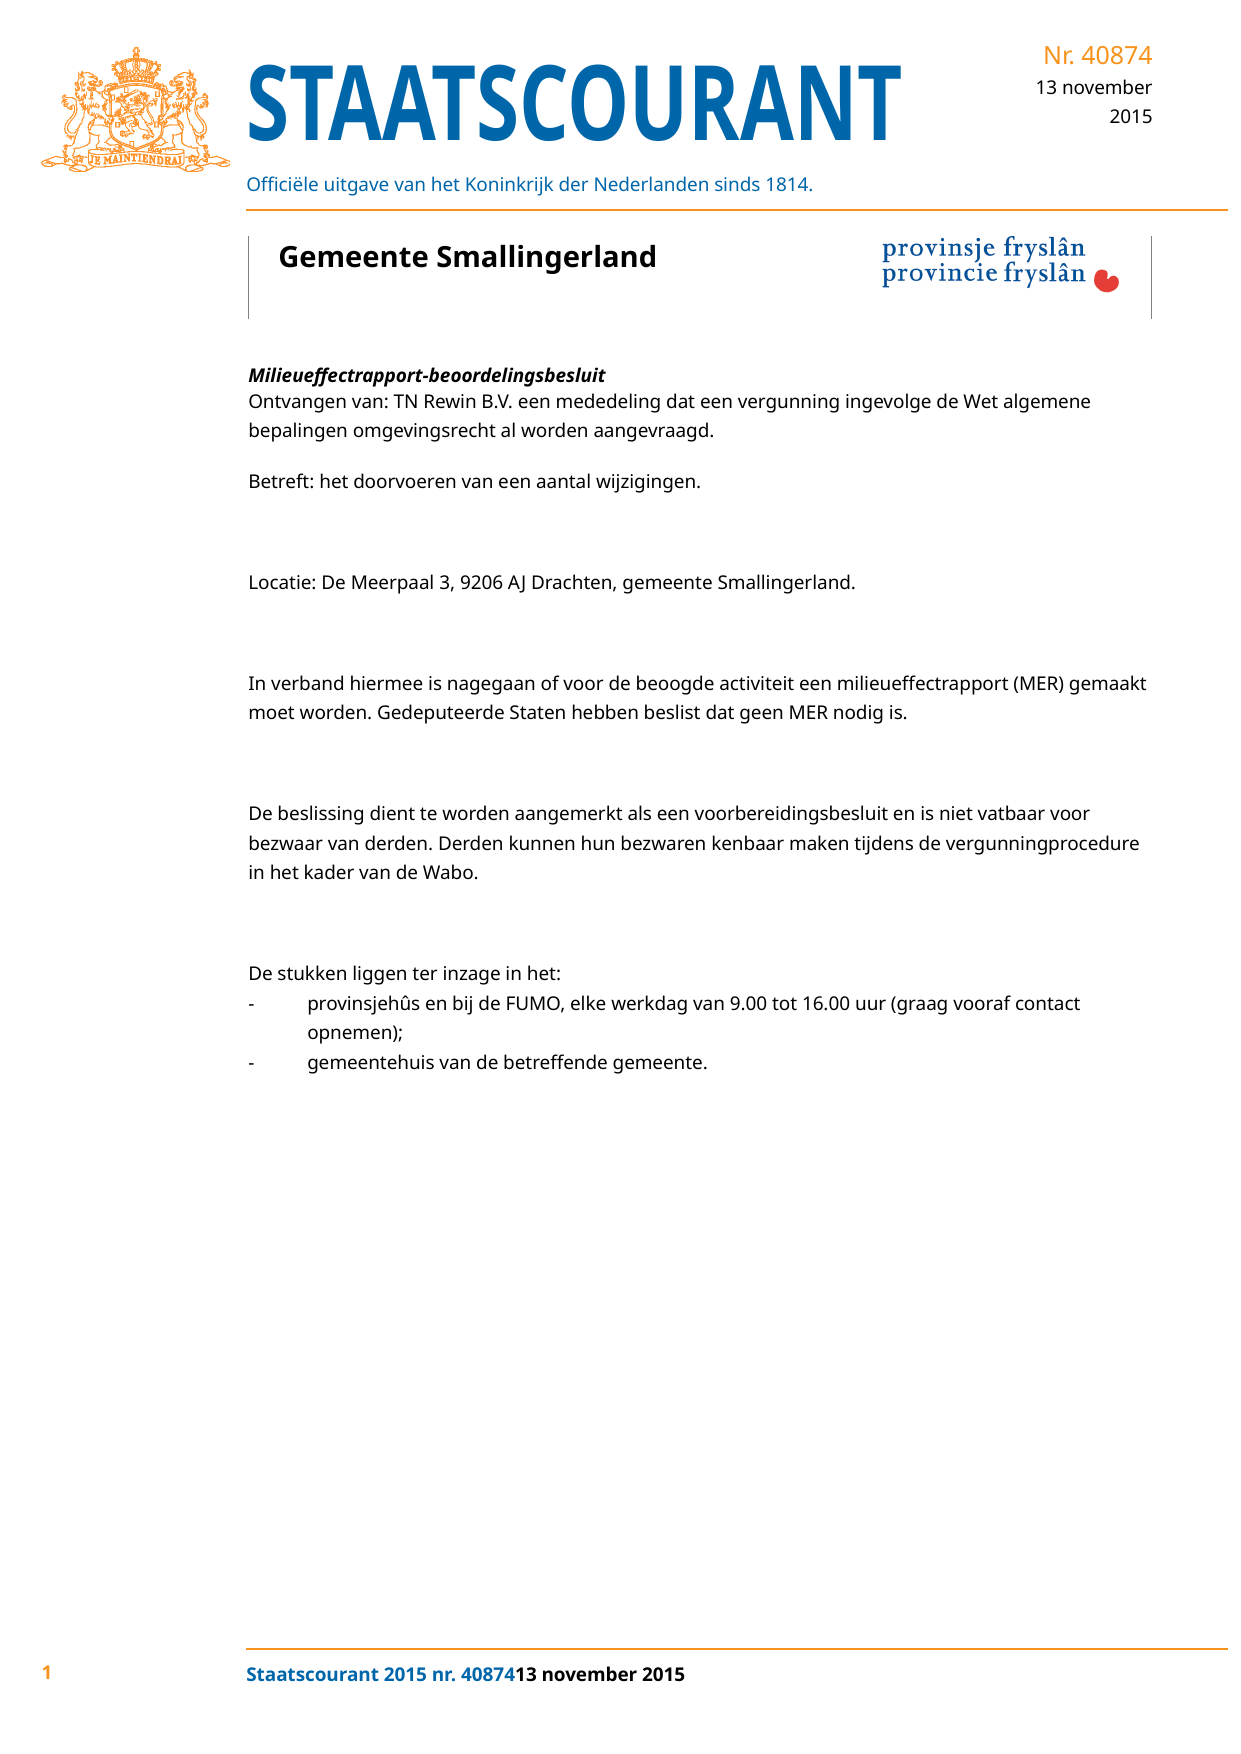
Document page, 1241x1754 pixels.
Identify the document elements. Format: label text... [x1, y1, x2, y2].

table_header [850, 236, 882, 293]
text Locatie: De Meerpaal 3, 9206 AJ Drachten, gemeente Smallingerland. [248, 569, 1152, 594]
list gemeentehuis van de betreffende gemeente. [248, 1049, 1152, 1074]
text De beslissing dient te worden aangemerkt als een voorbereidingsbesluit en is niet vatbaar voor bezwaar van derden. Derden kunnen hun bezwaren kenbaar maken tijdens de vergunningprocedure in het kader van de Wabo. [248, 800, 1152, 885]
text Ontvangen van: TN Rewin B.V. een mededeling dat een vergunning ingevolge de Wet algemene bepalingen omgevingsrecht al worden aangevraagd. [248, 388, 1152, 443]
table_header [850, 294, 1151, 319]
table_header [1119, 236, 1151, 293]
text De stukken liggen ter inzage in het: [248, 960, 1152, 986]
table_header Gemeente Smallingerland [249, 236, 850, 319]
list provinsjehûs en bij de FUMO, elke werkdag van 9.00 tot 16.00 uur (graag vooraf contact opnemen); [248, 990, 1152, 1045]
picture [41, 47, 231, 172]
text Betreft: het doorvoeren van een aantal wijzigingen. [248, 468, 1152, 494]
text Milieueffectrapport-beoordelingsbesluit [248, 362, 1152, 388]
picture [882, 236, 1119, 294]
text In verband hiermee is nagegaan of voor de beoogde activiteit een milieueffectrapport (MER) gemaakt moet worden. Gedeputeerde Staten hebben beslist dat geen MER nodig is. [248, 670, 1152, 725]
